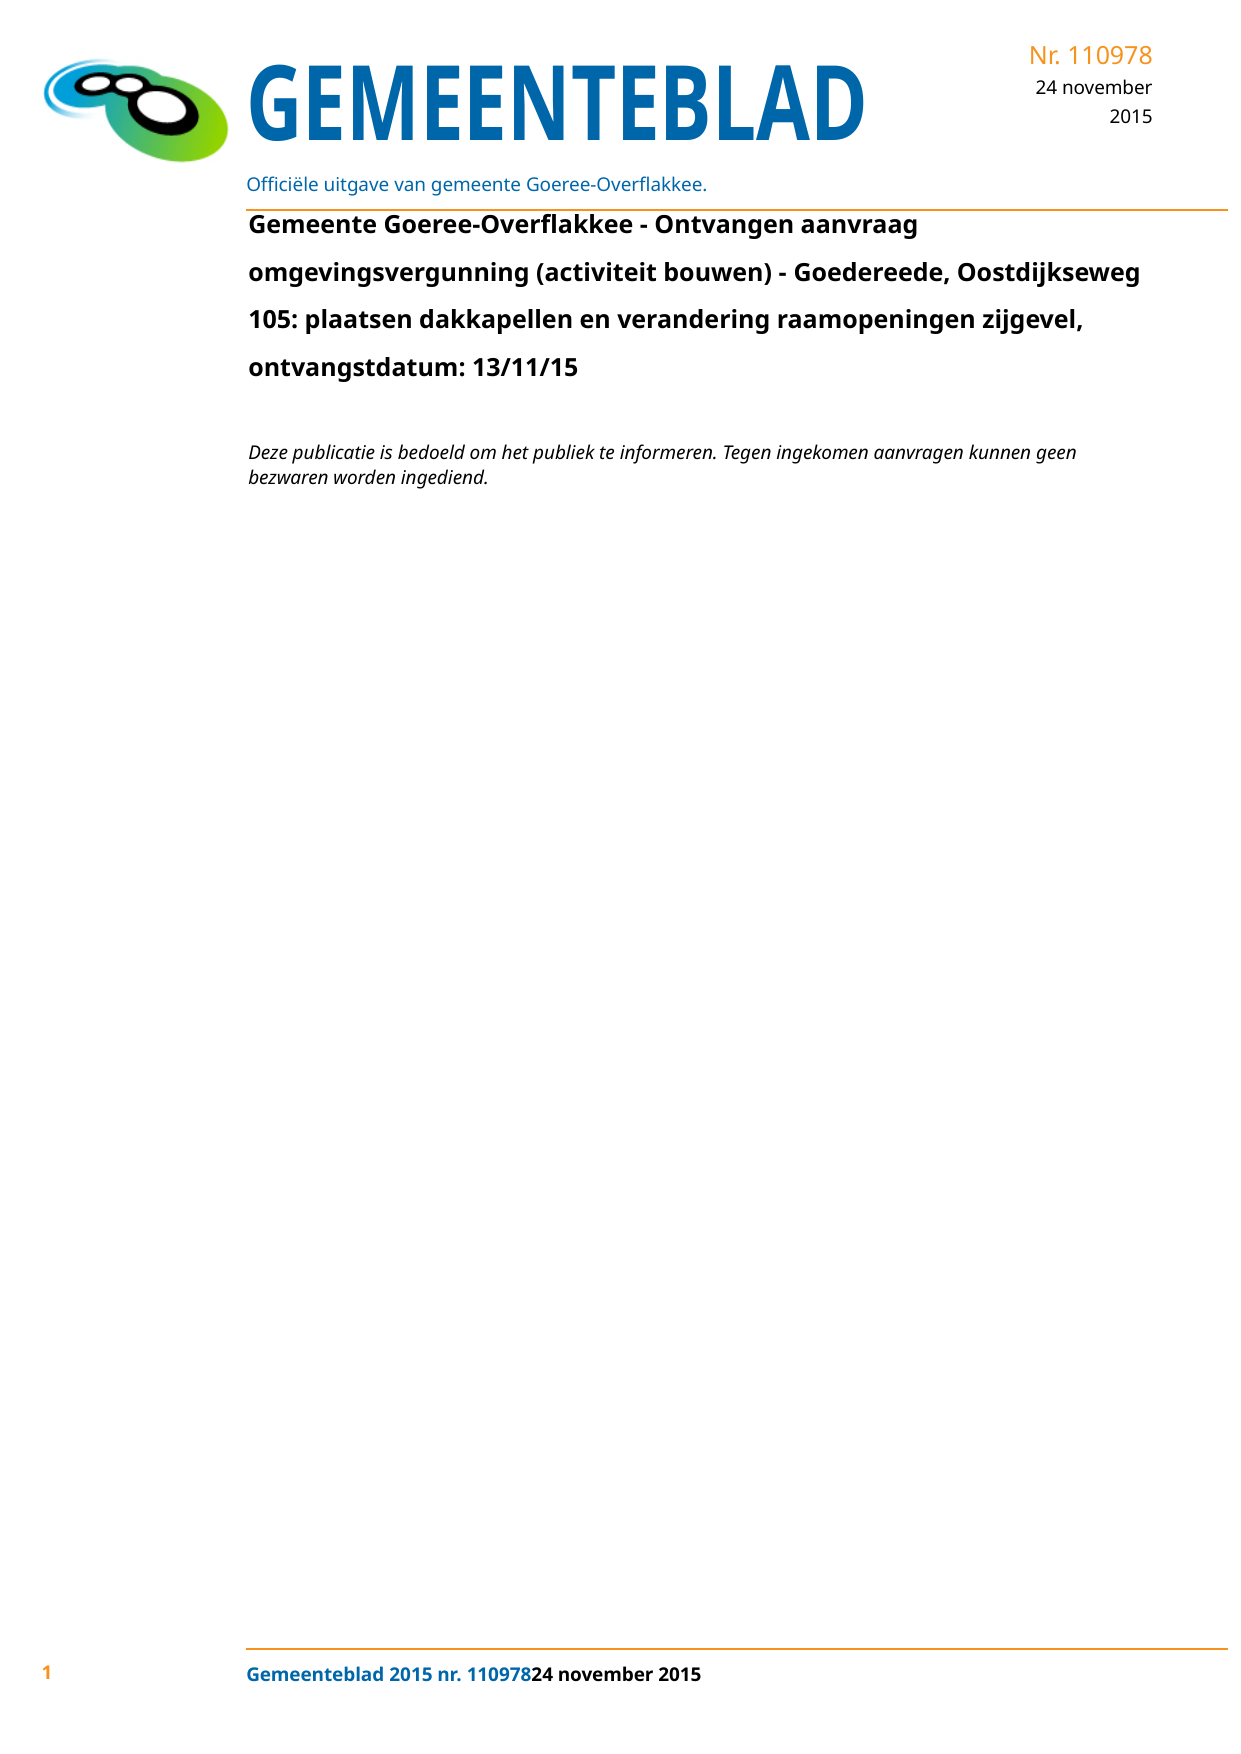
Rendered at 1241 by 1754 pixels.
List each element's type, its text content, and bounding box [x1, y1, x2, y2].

text Gemeente Goeree-Overflakkee - Ontvangen aanvraag omgevingsvergunning (activiteit bouwen) - Goedereede, Oostdijkseweg 105: plaatsen dakkapellen en verandering raamopeningen zijgevel, ontvangstdatum: 13/11/15 [248, 211, 1152, 384]
text Deze publicatie is bedoeld om het publiek te informeren. Tegen ingekomen aanvragen kunnen geen bezwaren worden ingediend. [248, 439, 1152, 490]
picture [41, 47, 231, 172]
